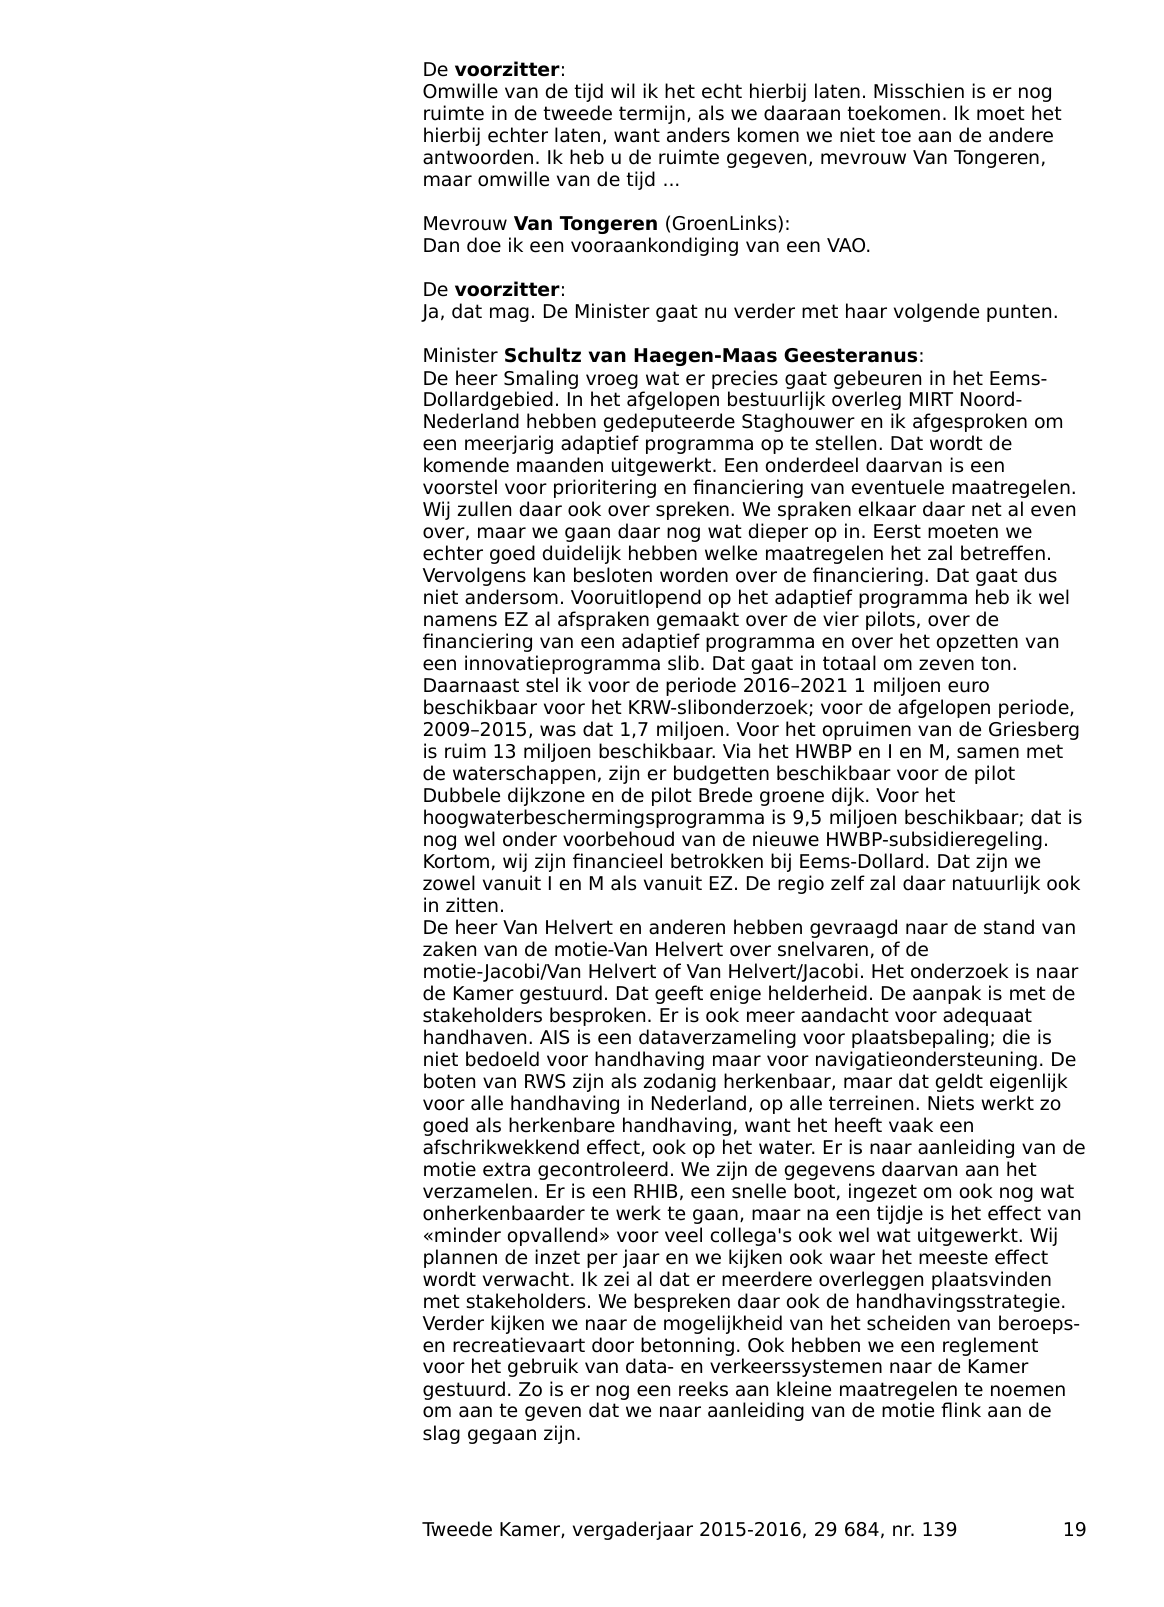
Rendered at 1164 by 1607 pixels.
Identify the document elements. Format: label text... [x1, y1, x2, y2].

text De voorzitter: [422, 59, 1087, 81]
text De heer Van Helvert en anderen hebben gevraagd naar de stand van zaken van de motie-Van Helvert over snelvaren, of de motie-Jacobi/Van Helvert of Van Helvert/Jacobi. Het onderzoek is naar de Kamer gestuurd. Dat geeft enige helderheid. De aanpak is met de stakeholders besproken. Er is ook meer aandacht voor adequaat handhaven. AIS is een dataverzameling voor plaatsbepaling; die is niet bedoeld voor handhaving maar voor navigatieondersteuning. De boten van RWS zijn als zodanig herkenbaar, maar dat geldt eigenlijk voor alle handhaving in Nederland, op alle terreinen. Niets werkt zo goed als herkenbare handhaving, want het heeft vaak een afschrikwekkend effect, ook op het water. Er is naar aanleiding van de motie extra gecontroleerd. We zijn de gegevens daarvan aan het verzamelen. Er is een RHIB, een snelle boot, ingezet om ook nog wat onherkenbaarder te werk te gaan, maar na een tijdje is het effect van «minder opvallend» voor veel collega's ook wel wat uitgewerkt. Wij plannen de inzet per jaar en we kijken ook waar het meeste effect wordt verwacht. Ik zei al dat er meerdere overleggen plaatsvinden met stakeholders. We bespreken daar ook de handhavingsstrategie. Verder kijken we naar de mogelijkheid van het scheiden van beroeps- en recreatievaart door betonning. Ook hebben we een reglement voor het gebruik van data- en verkeerssystemen naar de Kamer gestuurd. Zo is er nog een reeks aan kleine maatregelen te noemen om aan te geven dat we naar aanleiding van de motie flink aan de slag gegaan zijn. [422, 917, 1087, 1444]
text Omwille van de tijd wil ik het echt hierbij laten. Misschien is er nog ruimte in de tweede termijn, als we daaraan toekomen. Ik moet het hierbij echter laten, want anders komen we niet toe aan de andere antwoorden. Ik heb u de ruimte gegeven, mevrouw Van Tongeren, maar omwille van de tijd ... [422, 81, 1087, 191]
text Ja, dat mag. De Minister gaat nu verder met haar volgende punten. [422, 301, 1087, 323]
text Mevrouw Van Tongeren (GroenLinks): [422, 213, 1087, 235]
text De heer Smaling vroeg wat er precies gaat gebeuren in het Eems-Dollardgebied. In het afgelopen bestuurlijk overleg MIRT Noord-Nederland hebben gedeputeerde Staghouwer en ik afgesproken om een meerjarig adaptief programma op te stellen. Dat wordt de komende maanden uitgewerkt. Een onderdeel daarvan is een voorstel voor prioritering en financiering van eventuele maatregelen. Wij zullen daar ook over spreken. We spraken elkaar daar net al even over, maar we gaan daar nog wat dieper op in. Eerst moeten we echter goed duidelijk hebben welke maatregelen het zal betreffen. Vervolgens kan besloten worden over de financiering. Dat gaat dus niet andersom. Vooruitlopend op het adaptief programma heb ik wel namens EZ al afspraken gemaakt over de vier pilots, over de financiering van een adaptief programma en over het opzetten van een innovatieprogramma slib. Dat gaat in totaal om zeven ton. Daarnaast stel ik voor de periode 2016–2021 1 miljoen euro beschikbaar voor het KRW-slibonderzoek; voor de afgelopen periode, 2009–2015, was dat 1,7 miljoen. Voor het opruimen van de Griesberg is ruim 13 miljoen beschikbaar. Via het HWBP en I en M, samen met de waterschappen, zijn er budgetten beschikbaar voor de pilot Dubbele dijkzone en de pilot Brede groene dijk. Voor het hoogwaterbeschermingsprogramma is 9,5 miljoen beschikbaar; dat is nog wel onder voorbehoud van de nieuwe HWBP-subsidieregeling. Kortom, wij zijn financieel betrokken bij Eems-Dollard. Dat zijn we zowel vanuit I en M als vanuit EZ. De regio zelf zal daar natuurlijk ook in zitten. [422, 367, 1087, 917]
text De voorzitter: [422, 279, 1087, 301]
text Dan doe ik een vooraankondiging van een VAO. [422, 235, 1087, 257]
text Minister Schultz van Haegen-Maas Geesteranus: [422, 345, 1087, 367]
